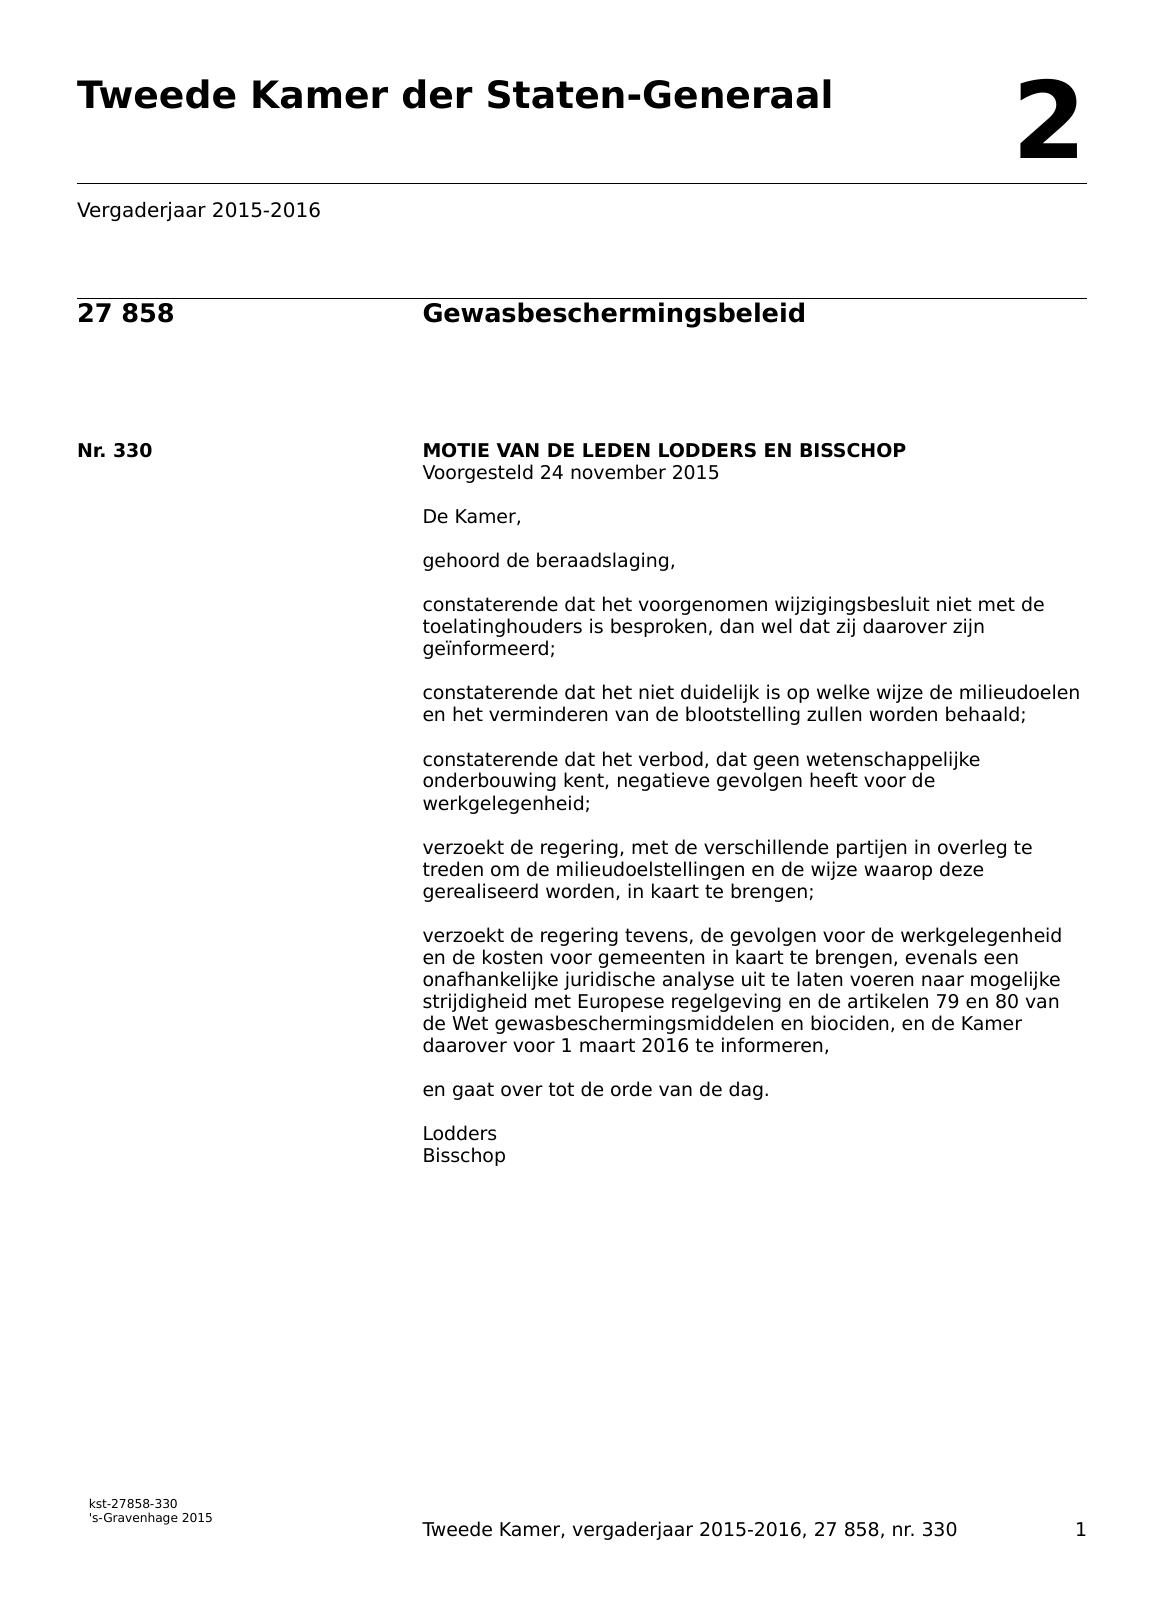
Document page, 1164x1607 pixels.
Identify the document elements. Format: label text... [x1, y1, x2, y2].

table_cell Vergaderjaar 2015-2016 [77, 184, 1087, 298]
text verzoekt de regering, met de verschillende partijen in overleg te treden om de milieudoelstellingen en de wijze waarop deze gerealiseerd worden, in kaart te brengen; [422, 837, 1087, 902]
text en gaat over tot de orde van de dag. [422, 1079, 1087, 1101]
text constaterende dat het verbod, dat geen wetenschappelijke onderbouwing kent, negatieve gevolgen heeft voor de werkgelegenheid; [422, 748, 1087, 814]
text Voorgesteld 24 november 2015 [422, 462, 1087, 484]
text De Kamer, [422, 506, 1087, 528]
text constaterende dat het voorgenomen wijzigingsbesluit niet met de toelatinghouders is besproken, dan wel dat zij daarover zijn geïnformeerd; [422, 594, 1087, 660]
text constaterende dat het niet duidelijk is op welke wijze de milieudoelen en het verminderen van de blootstelling zullen worden behaald; [422, 682, 1087, 726]
text Lodders [422, 1123, 1087, 1145]
text gehoord de beraadslaging, [422, 550, 1087, 572]
subtitle Nr. 330 MOTIE VAN DE LEDEN LODDERS EN BISSCHOP [77, 440, 1087, 462]
subtitle 27 858 Gewasbeschermingsbeleid [77, 299, 1087, 329]
text 's-Gravenhage 2015 [88, 1511, 323, 1525]
text kst-27858-330 [88, 1497, 323, 1511]
table_header 2 [886, 59, 1087, 183]
table_header Tweede Kamer der Staten-Generaal [77, 59, 886, 183]
text Bisschop [422, 1145, 1087, 1167]
text verzoekt de regering tevens, de gevolgen voor de werkgelegenheid en de kosten voor gemeenten in kaart te brengen, evenals een onafhankelijke juridische analyse uit te laten voeren naar mogelijke strijdigheid met Europese regelgeving en de artikelen 79 en 80 van de Wet gewasbeschermingsmiddelen en biociden, en de Kamer daarover voor 1 maart 2016 te informeren, [422, 925, 1087, 1057]
